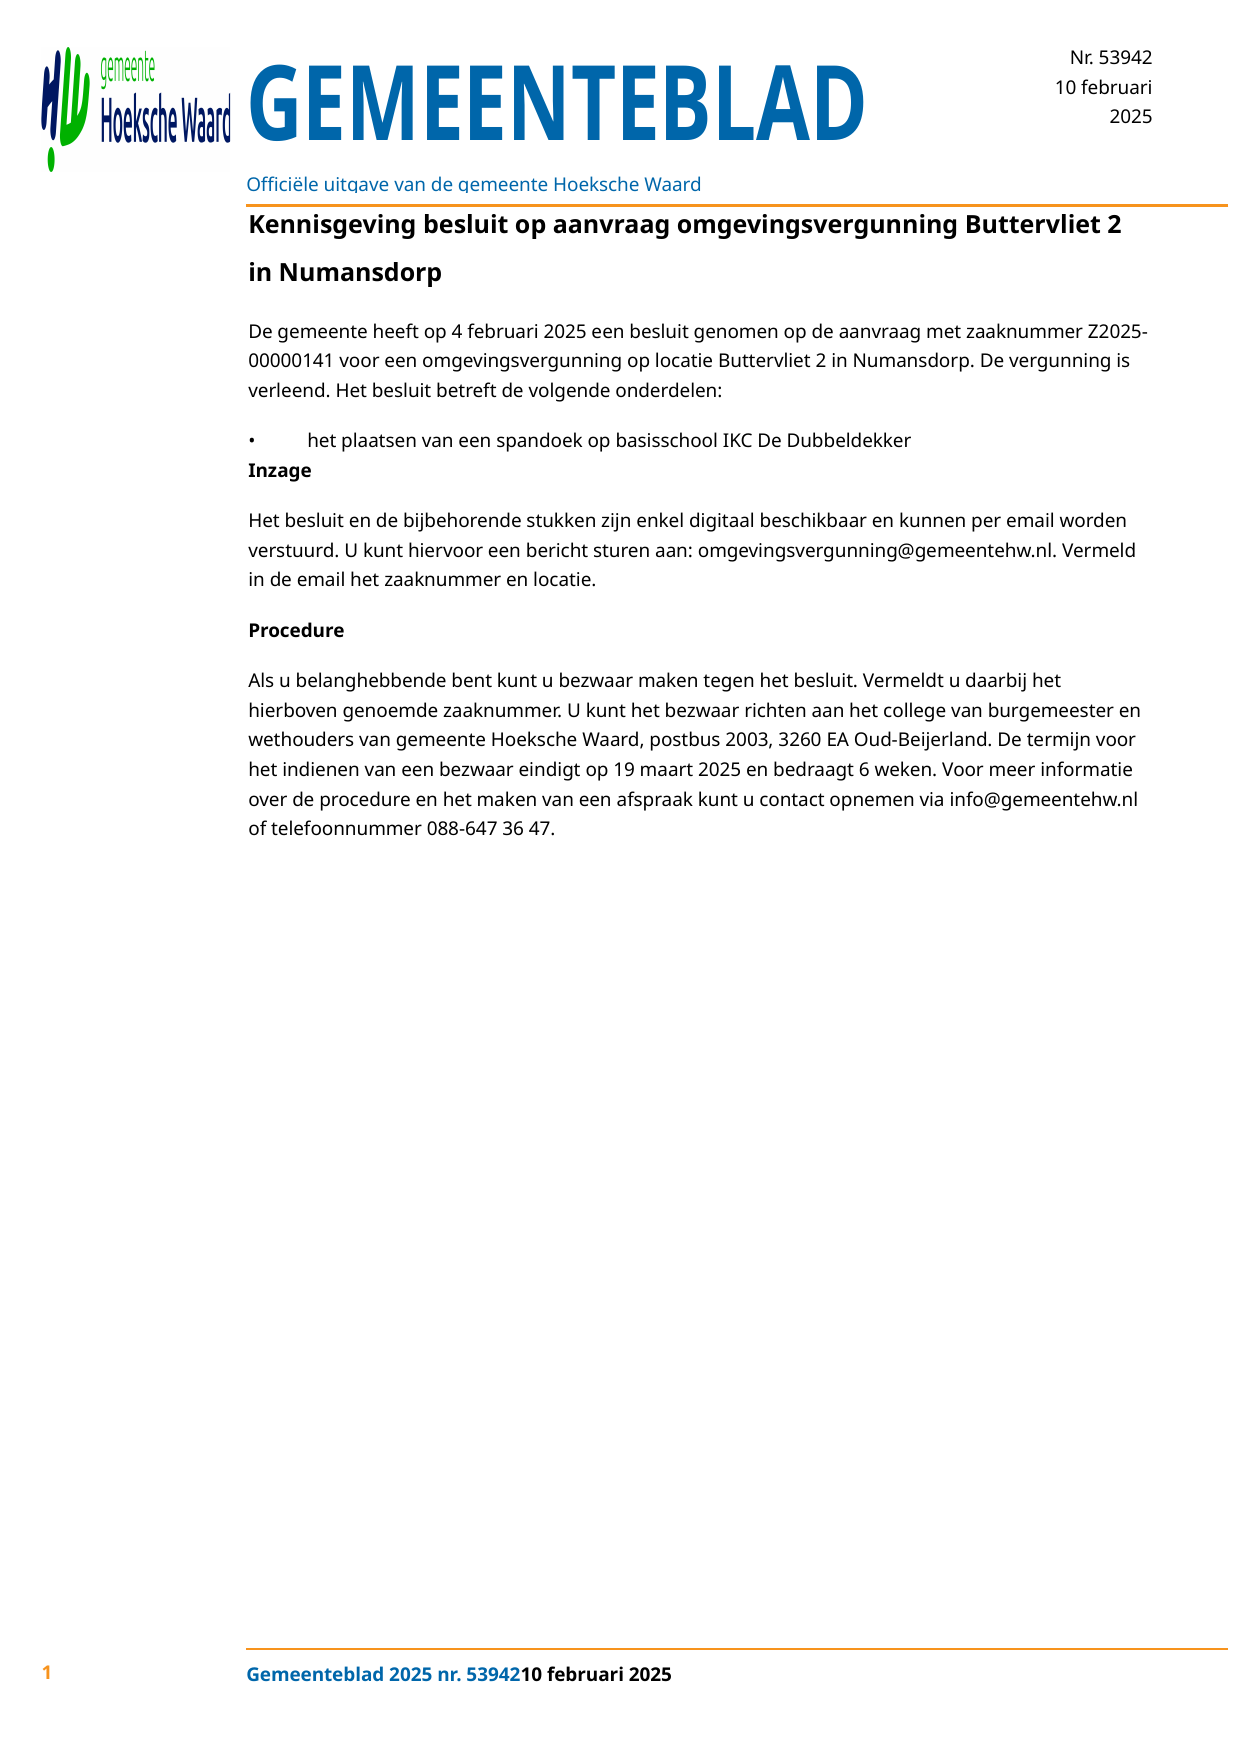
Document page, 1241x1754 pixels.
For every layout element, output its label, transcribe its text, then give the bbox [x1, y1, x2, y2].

text Inzage [248, 457, 1152, 483]
text Kennisgeving besluit op aanvraag omgevingsvergunning Buttervliet 2 in Numansdorp [248, 207, 1152, 288]
text Als u belanghebbende bent kunt u bezwaar maken tegen het besluit. Vermeldt u daarbij het hierboven genoemde zaaknummer. U kunt het bezwaar richten aan het college van burgemeester en wethouders van gemeente Hoeksche Waard, postbus 2003, 3260 EA Oud-Beijerland. De termijn voor het indienen van een bezwaar eindigt op 19 maart 2025 en bedraagt 6 weken. Voor meer informatie over de procedure en het maken van een afspraak kunt u contact opnemen via info@gemeentehw.nl of telefoonnummer 088-647 36 47. [248, 667, 1152, 841]
picture [41, 47, 231, 172]
text Het besluit en de bijbehorende stukken zijn enkel digitaal beschikbaar en kunnen per email worden verstuurd. U kunt hiervoor een bericht sturen aan: omgevingsvergunning@gemeentehw.nl. Vermeld in de email het zaaknummer en locatie. [248, 507, 1152, 592]
text Procedure [248, 617, 1152, 643]
list het plaatsen van een spandoek op basisschool IKC De Dubbeldekker [248, 427, 1152, 453]
text De gemeente heeft op 4 februari 2025 een besluit genomen op de aanvraag met zaaknummer Z2025-00000141 voor een omgevingsvergunning op locatie Buttervliet 2 in Numansdorp. De vergunning is verleend. Het besluit betreft de volgende onderdelen: [248, 318, 1152, 403]
